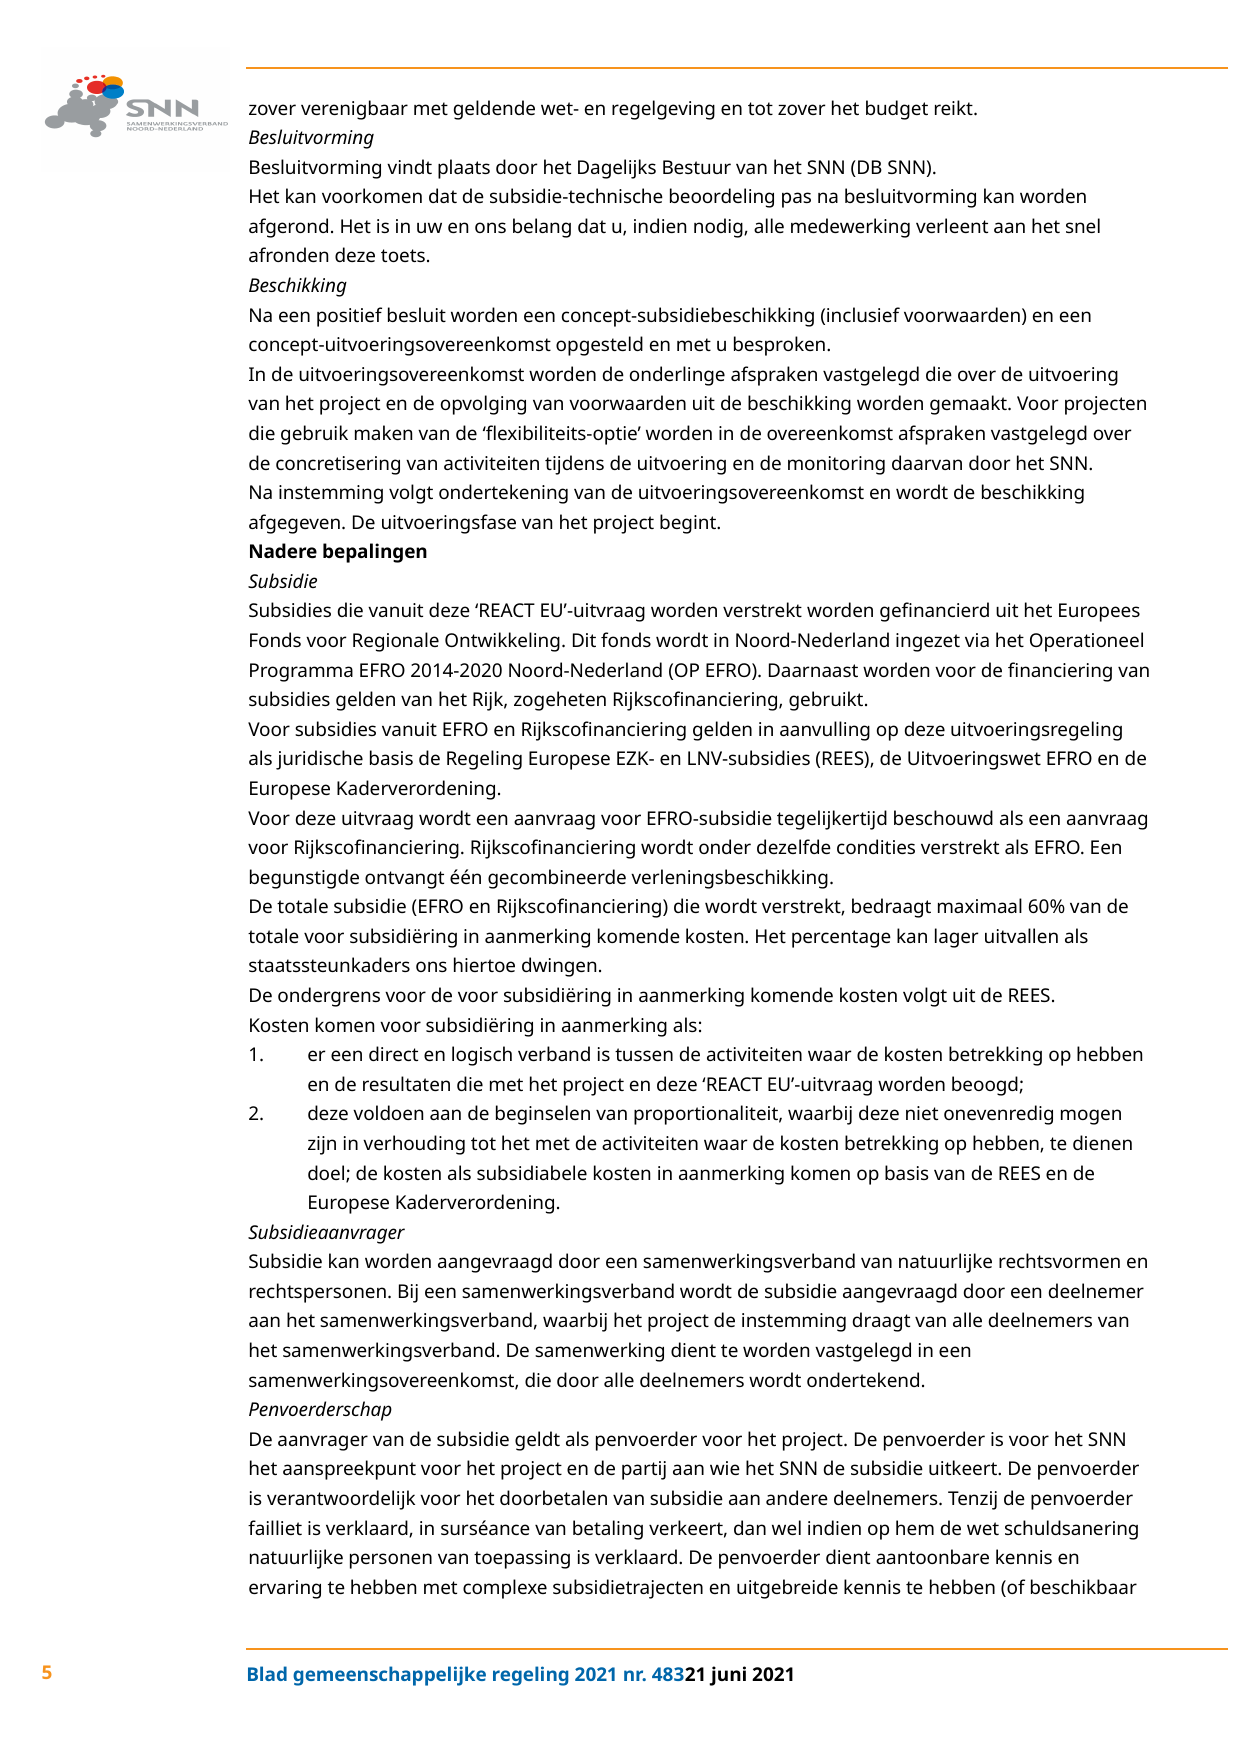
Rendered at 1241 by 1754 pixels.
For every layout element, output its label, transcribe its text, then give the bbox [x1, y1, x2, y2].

text Besluitvorming vindt plaats door het Dagelijks Bestuur van het SNN (DB SNN). [248, 154, 1152, 180]
text zover verenigbaar met geldende wet- en regelgeving en tot zover het budget reikt. [248, 95, 1152, 121]
text Nadere bepalingen [248, 538, 1152, 564]
text Subsidie kan worden aangevraagd door een samenwerkingsverband van natuurlijke rechtsvormen en rechtspersonen. Bij een samenwerkingsverband wordt de subsidie aangevraagd door een deelnemer aan het samenwerkingsverband, waarbij het project de instemming draagt van alle deelnemers van het samenwerkingsverband. De samenwerking dient te worden vastgelegd in een samenwerkingsovereenkomst, die door alle deelnemers wordt ondertekend. [248, 1248, 1152, 1393]
list deze voldoen aan de beginselen van proportionaliteit, waarbij deze niet onevenredig mogen zijn in verhouding tot het met de activiteiten waar de kosten betrekking op hebben, te dienen doel; de kosten als subsidiabele kosten in aanmerking komen op basis van de REES en de Europese Kaderverordening. [248, 1101, 1152, 1215]
text Penvoerderschap [248, 1396, 1152, 1422]
text Subsidieaanvrager [248, 1219, 1152, 1245]
text De aanvrager van de subsidie geldt als penvoerder voor het project. De penvoerder is voor het SNN het aanspreekpunt voor het project en de partij aan wie het SNN de subsidie uitkeert. De penvoerder is verantwoordelijk voor het doorbetalen van subsidie aan andere deelnemers. Tenzij de penvoerder failliet is verklaard, in surséance van betaling verkeert, dan wel indien op hem de wet schuldsanering natuurlijke personen van toepassing is verklaard. De penvoerder dient aantoonbare kennis en ervaring te hebben met complexe subsidietrajecten en uitgebreide kennis te hebben (of beschikbaar [248, 1426, 1152, 1600]
list er een direct en logisch verband is tussen de activiteiten waar de kosten betrekking op hebben en de resultaten die met het project en deze ‘REACT EU’-uitvraag worden beoogd; [248, 1041, 1152, 1097]
text Subsidie [248, 568, 1152, 594]
text Voor deze uitvraag wordt een aanvraag voor EFRO-subsidie tegelijkertijd beschouwd als een aanvraag voor Rijkscofinanciering. Rijkscofinanciering wordt onder dezelfde condities verstrekt als EFRO. Een begunstigde ontvangt één gecombineerde verleningsbeschikking. [248, 805, 1152, 890]
text Subsidies die vanuit deze ‘REACT EU’-uitvraag worden verstrekt worden gefinancierd uit het Europees Fonds voor Regionale Ontwikkeling. Dit fonds wordt in Noord-Nederland ingezet via het Operationeel Programma EFRO 2014-2020 Noord-Nederland (OP EFRO). Daarnaast worden voor de financiering van subsidies gelden van het Rijk, zogeheten Rijkscofinanciering, gebruikt. [248, 598, 1152, 712]
text In de uitvoeringsovereenkomst worden de onderlinge afspraken vastgelegd die over de uitvoering van het project en de opvolging van voorwaarden uit de beschikking worden gemaakt. Voor projecten die gebruik maken van de ‘flexibiliteits-optie’ worden in de overeenkomst afspraken vastgelegd over de concretisering van activiteiten tijdens de uitvoering en de monitoring daarvan door het SNN. [248, 361, 1152, 476]
text Na instemming volgt ondertekening van de uitvoeringsovereenkomst en wordt de beschikking afgegeven. De uitvoeringsfase van het project begint. [248, 479, 1152, 535]
picture [41, 47, 231, 172]
text De totale subsidie (EFRO en Rijkscofinanciering) die wordt verstrekt, bedraagt maximaal 60% van de totale voor subsidiëring in aanmerking komende kosten. Het percentage kan lager uitvallen als staatssteunkaders ons hiertoe dwingen. [248, 893, 1152, 978]
text Het kan voorkomen dat de subsidie-technische beoordeling pas na besluitvorming kan worden afgerond. Het is in uw en ons belang dat u, indien nodig, alle medewerking verleent aan het snel afronden deze toets. [248, 183, 1152, 268]
text Beschikking [248, 272, 1152, 298]
text Voor subsidies vanuit EFRO en Rijkscofinanciering gelden in aanvulling op deze uitvoeringsregeling als juridische basis de Regeling Europese EZK- en LNV-subsidies (REES), de Uitvoeringswet EFRO en de Europese Kaderverordening. [248, 716, 1152, 801]
text Kosten komen voor subsidiëring in aanmerking als: [248, 1012, 1152, 1038]
text Na een positief besluit worden een concept-subsidiebeschikking (inclusief voorwaarden) en een concept-uitvoeringsovereenkomst opgesteld en met u besproken. [248, 302, 1152, 357]
text De ondergrens voor de voor subsidiëring in aanmerking komende kosten volgt uit de REES. [248, 982, 1152, 1008]
text Besluitvorming [248, 124, 1152, 150]
